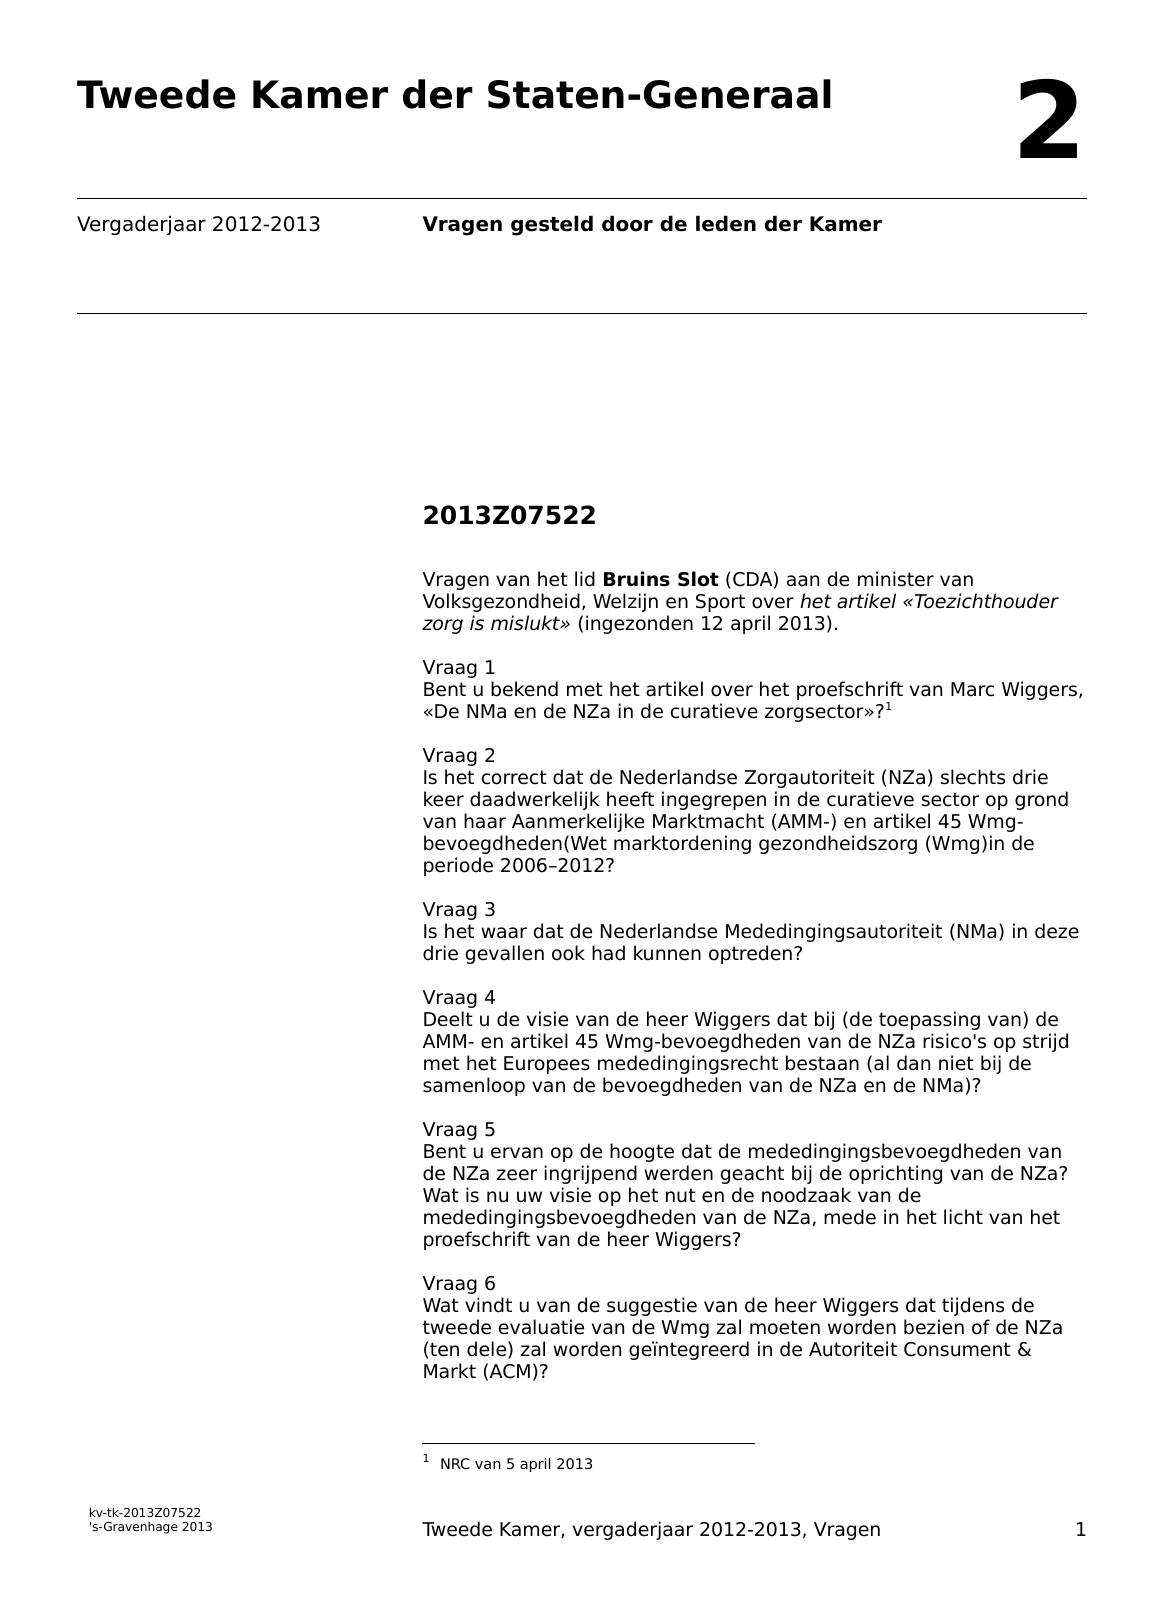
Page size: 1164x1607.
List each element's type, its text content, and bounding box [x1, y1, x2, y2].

text Bent u bekend met het artikel over het proefschrift van Marc Wiggers, «De NMa en de NZa in de curatieve zorgsector»? [422, 679, 1087, 723]
table_header Tweede Kamer der Staten-Generaal [77, 59, 886, 198]
text 's-Gravenhage 2013 [88, 1520, 323, 1534]
table_cell Vragen gesteld door de leden der Kamer [422, 199, 1087, 313]
text Bent u ervan op de hoogte dat de mededingingsbevoegdheden van de NZa zeer ingrijpend werden geacht bij de oprichting van de NZa? Wat is nu uw visie op het nut en de noodzaak van de mededingingsbevoegdheden van de NZa, mede in het licht van het proefschrift van de heer Wiggers? [422, 1141, 1087, 1251]
text Vraag 6 [422, 1273, 1087, 1295]
text Vraag 1 [422, 657, 1087, 679]
text Vragen van het lid Bruins Slot (CDA) aan de minister van Volksgezondheid, Welzijn en Sport over het artikel «Toezichthouder zorg is mislukt» (ingezonden 12 april 2013). [422, 569, 1087, 635]
text Vraag 3 [422, 899, 1087, 921]
text Vraag 2 [422, 745, 1087, 767]
text Deelt u de visie van de heer Wiggers dat bij (de toepassing van) de AMM- en artikel 45 Wmg-bevoegdheden van de NZa risico's op strijd met het Europees mededingingsrecht bestaan (al dan niet bij de samenloop van de bevoegdheden van de NZa en de NMa)? [422, 1009, 1087, 1097]
text kv-tk-2013Z07522 [88, 1506, 323, 1520]
text Vraag 4 [422, 987, 1087, 1009]
text Wat vindt u van de suggestie van de heer Wiggers dat tijdens de tweede evaluatie van de Wmg zal moeten worden bezien of de NZa (ten dele) zal worden geïntegreerd in de Autoriteit Consument & Markt (ACM)? [422, 1295, 1087, 1383]
text Vraag 5 [422, 1119, 1087, 1141]
text NRC van 5 april 2013 [422, 1452, 1087, 1474]
text 2013Z07522 [422, 501, 1087, 531]
text Is het correct dat de Nederlandse Zorgautoriteit (NZa) slechts drie keer daadwerkelijk heeft ingegrepen in de curatieve sector op grond van haar Aanmerkelijke Marktmacht (AMM-) en artikel 45 Wmg-bevoegdheden(Wet marktordening gezondheidszorg (Wmg)in de periode 2006–2012? [422, 767, 1087, 877]
table_cell Vergaderjaar 2012-2013 [77, 199, 422, 313]
table_header 2 [886, 59, 1087, 198]
text Is het waar dat de Nederlandse Mededingingsautoriteit (NMa) in deze drie gevallen ook had kunnen optreden? [422, 921, 1087, 965]
